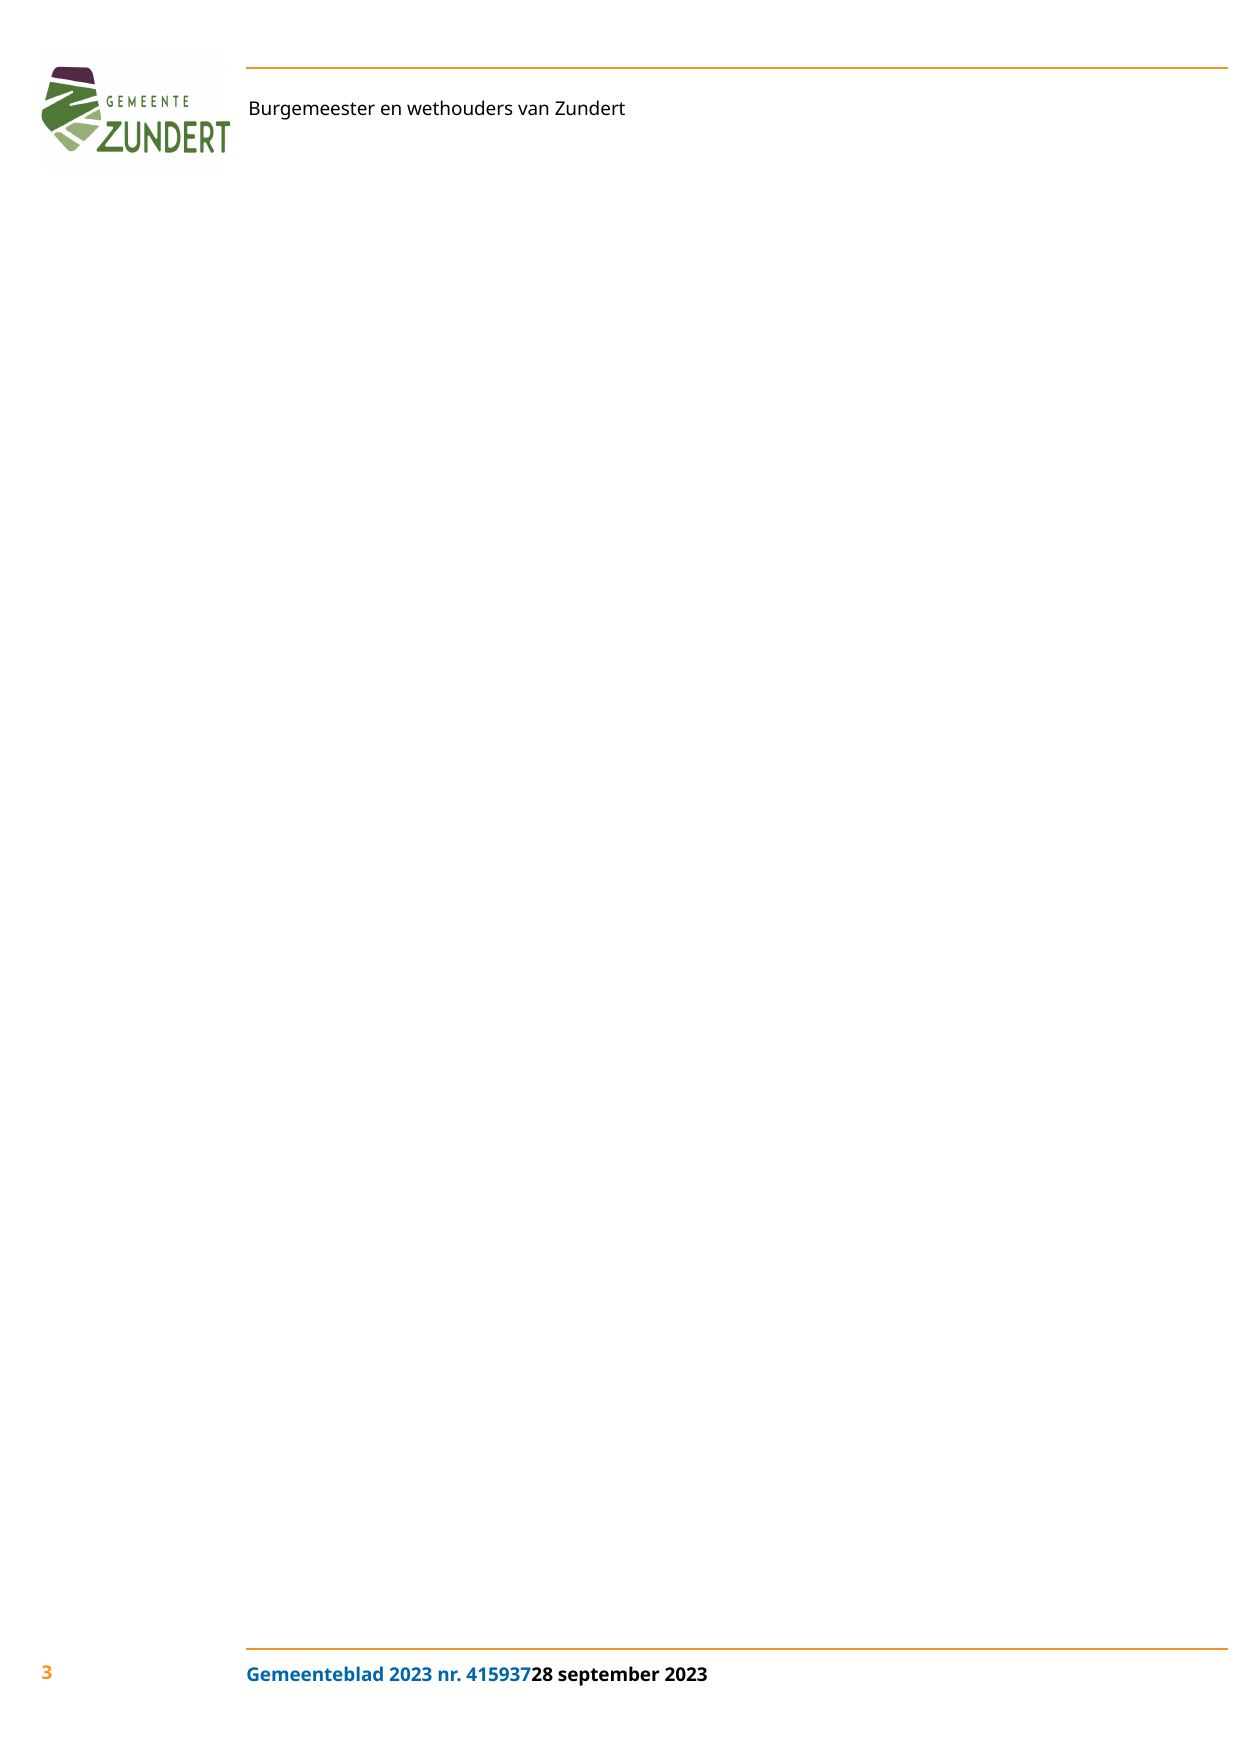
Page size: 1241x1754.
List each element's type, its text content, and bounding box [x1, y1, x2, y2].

picture [41, 47, 231, 172]
text Burgemeester en wethouders van Zundert [248, 95, 1152, 121]
